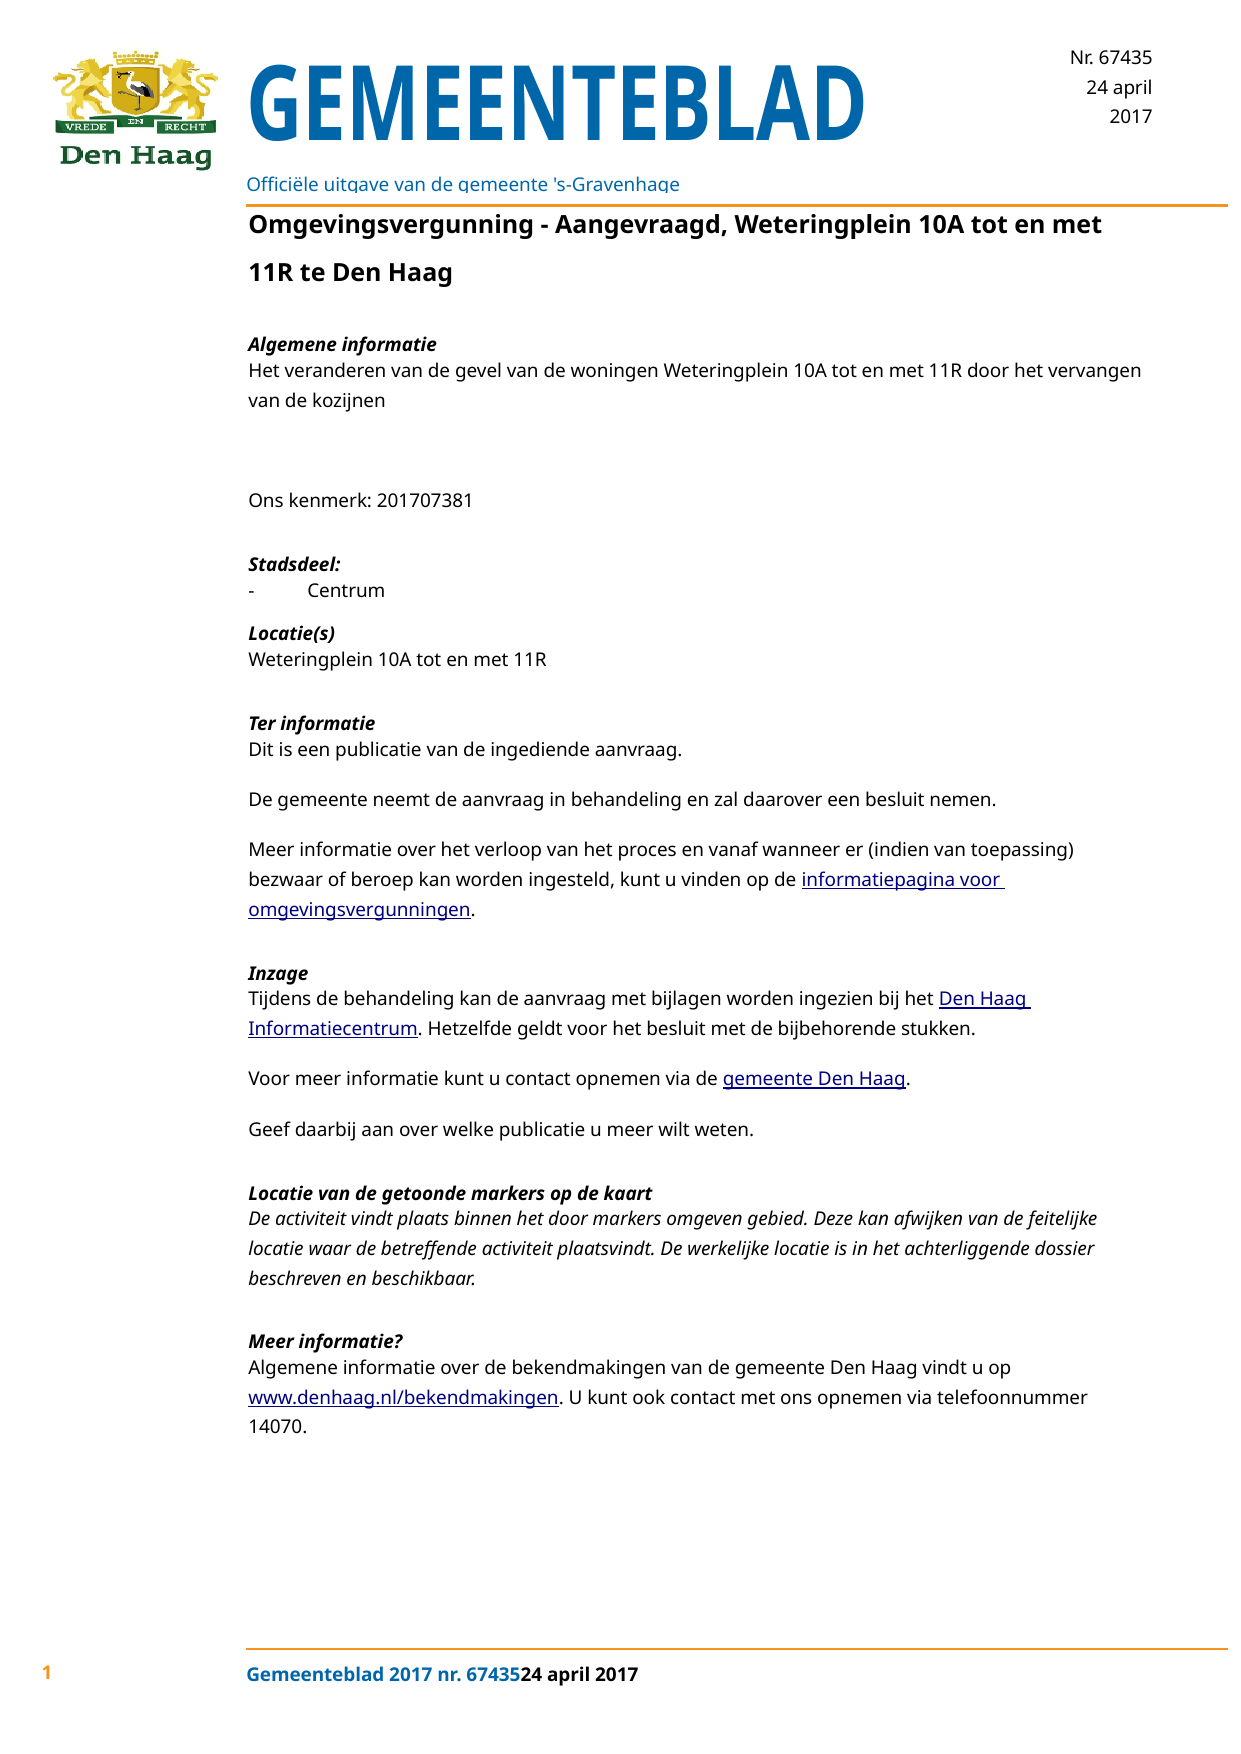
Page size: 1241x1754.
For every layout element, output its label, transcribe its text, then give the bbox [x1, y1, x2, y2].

text Locatie(s) [248, 620, 1152, 646]
text Inzage [248, 960, 1152, 986]
text Dit is een publicatie van de ingediende aanvraag. [248, 736, 1152, 762]
text Voor meer informatie kunt u contact opnemen via de gemeente Den Haag. [248, 1066, 1152, 1091]
text Ons kenmerk: 201707381 [248, 488, 1152, 513]
text Geef daarbij aan over welke publicatie u meer wilt weten. [248, 1116, 1152, 1142]
text Meer informatie over het verloop van het proces en vanaf wanneer er (indien van toepassing) bezwaar of beroep kan worden ingesteld, kunt u vinden op de informatiepagina voor omgevingsvergunningen. [248, 837, 1152, 922]
text Locatie van de getoonde markers op de kaart [248, 1180, 1152, 1206]
text Algemene informatie over de bekendmakingen van de gemeente Den Haag vindt u op www.denhaag.nl/bekendmakingen. U kunt ook contact met ons opnemen via telefoonnummer 14070. [248, 1354, 1152, 1439]
text Het veranderen van de gevel van de woningen Weteringplein 10A tot en met 11R door het vervangen van de kozijnen [248, 357, 1152, 412]
text Meer informatie? [248, 1329, 1152, 1354]
list Centrum [248, 577, 1152, 603]
text Stadsdeel: [248, 552, 1152, 577]
picture [41, 47, 231, 172]
text De gemeente neemt de aanvraag in behandeling en zal daarover een besluit nemen. [248, 786, 1152, 812]
text Omgevingsvergunning - Aangevraagd, Weteringplein 10A tot en met 11R te Den Haag [248, 207, 1152, 288]
text Ter informatie [248, 710, 1152, 736]
text Weteringplein 10A tot en met 11R [248, 646, 1152, 672]
text Tijdens de behandeling kan de aanvraag met bijlagen worden ingezien bij het Den Haag Informatiecentrum. Hetzelfde geldt voor het besluit met de bijbehorende stukken. [248, 986, 1152, 1041]
text De activiteit vindt plaats binnen het door markers omgeven gebied. Deze kan afwijken van de feitelijke locatie waar de betreffende activiteit plaatsvindt. De werkelijke locatie is in het achterliggende dossier beschreven en beschikbaar. [248, 1206, 1152, 1291]
text Algemene informatie [248, 331, 1152, 357]
